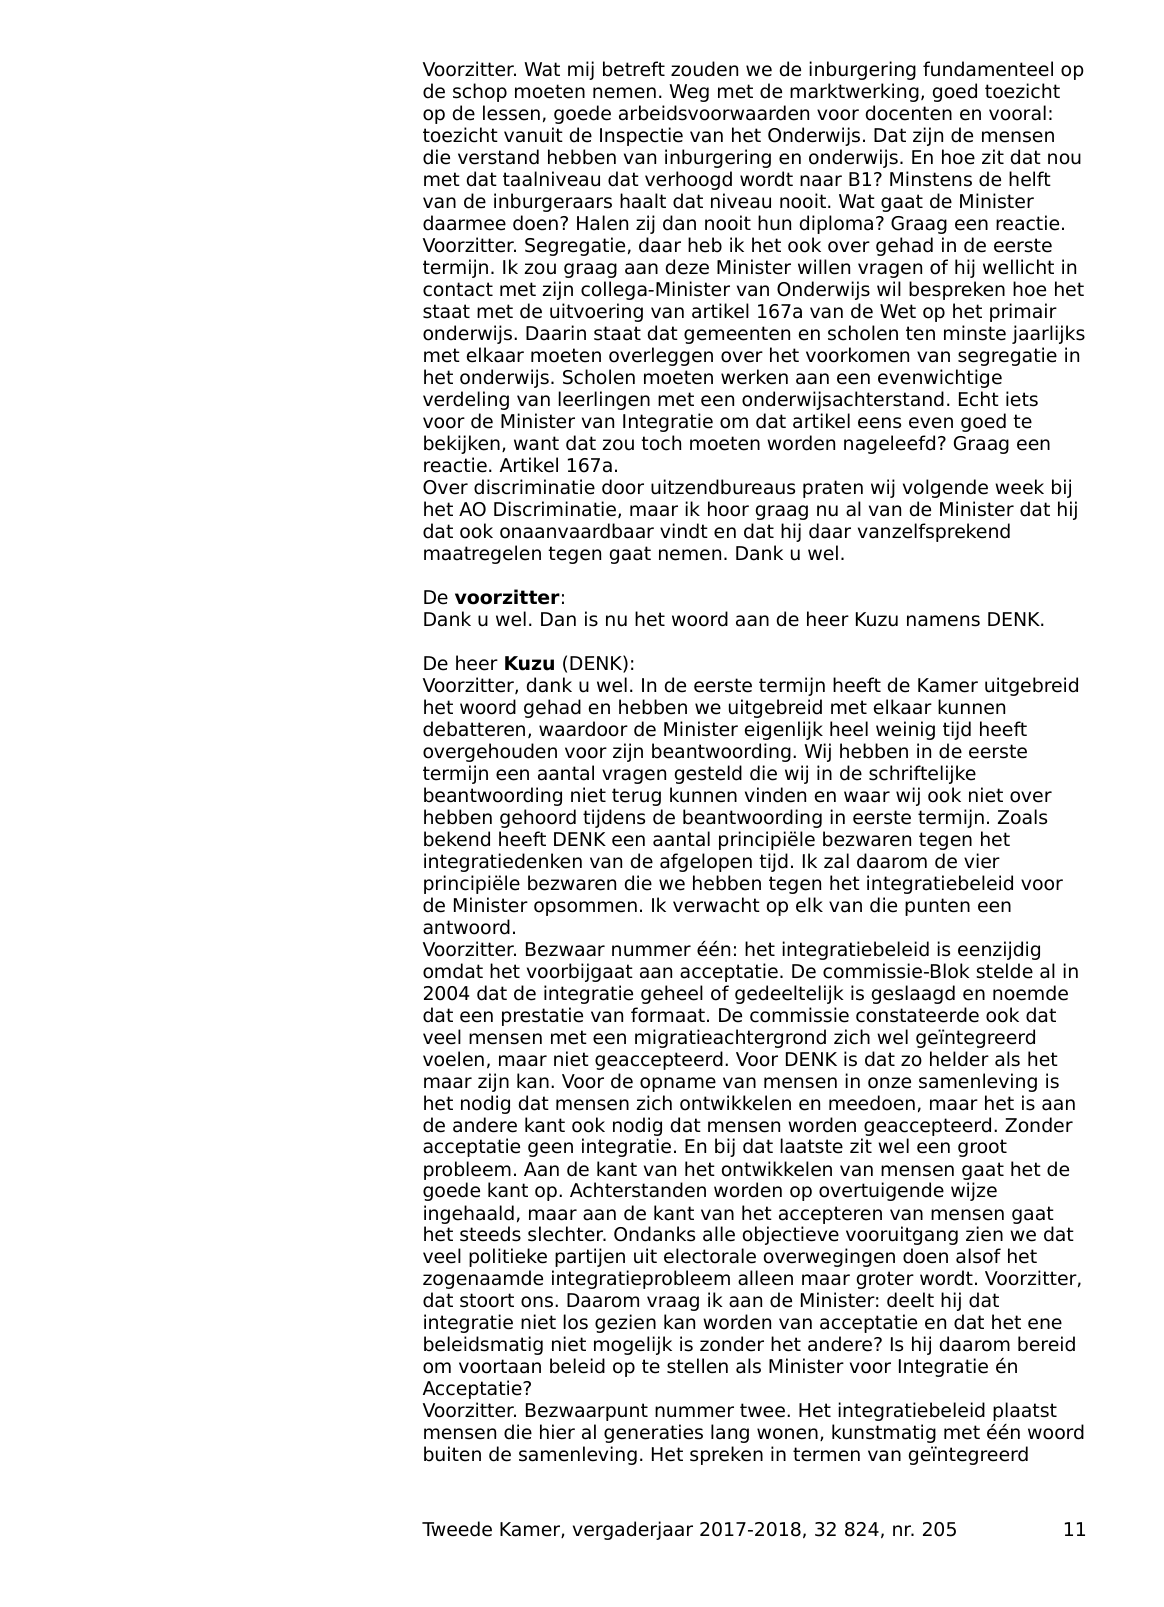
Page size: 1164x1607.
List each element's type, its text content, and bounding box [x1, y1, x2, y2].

text Voorzitter. Wat mij betreft zouden we de inburgering fundamenteel op de schop moeten nemen. Weg met de marktwerking, goed toezicht op de lessen, goede arbeidsvoorwaarden voor docenten en vooral: toezicht vanuit de Inspectie van het Onderwijs. Dat zijn de mensen die verstand hebben van inburgering en onderwijs. En hoe zit dat nou met dat taalniveau dat verhoogd wordt naar B1? Minstens de helft van de inburgeraars haalt dat niveau nooit. Wat gaat de Minister daarmee doen? Halen zij dan nooit hun diploma? Graag een reactie. [422, 59, 1087, 235]
text Voorzitter. Bezwaarpunt nummer twee. Het integratiebeleid plaatst mensen die hier al generaties lang wonen, kunstmatig met één woord buiten de samenleving. Het spreken in termen van geïntegreerd [422, 1400, 1087, 1466]
text De voorzitter: [422, 587, 1087, 609]
text Dank u wel. Dan is nu het woord aan de heer Kuzu namens DENK. [422, 609, 1087, 631]
text Voorzitter, dank u wel. In de eerste termijn heeft de Kamer uitgebreid het woord gehad en hebben we uitgebreid met elkaar kunnen debatteren, waardoor de Minister eigenlijk heel weinig tijd heeft overgehouden voor zijn beantwoording. Wij hebben in de eerste termijn een aantal vragen gesteld die wij in de schriftelijke beantwoording niet terug kunnen vinden en waar wij ook niet over hebben gehoord tijdens de beantwoording in eerste termijn. Zoals bekend heeft DENK een aantal principiële bezwaren tegen het integratiedenken van de afgelopen tijd. Ik zal daarom de vier principiële bezwaren die we hebben tegen het integratiebeleid voor de Minister opsommen. Ik verwacht op elk van die punten een antwoord. [422, 675, 1087, 939]
text De heer Kuzu (DENK): [422, 653, 1087, 675]
text Voorzitter. Bezwaar nummer één: het integratiebeleid is eenzijdig omdat het voorbijgaat aan acceptatie. De commissie-Blok stelde al in 2004 dat de integratie geheel of gedeeltelijk is geslaagd en noemde dat een prestatie van formaat. De commissie constateerde ook dat veel mensen met een migratieachtergrond zich wel geïntegreerd voelen, maar niet geaccepteerd. Voor DENK is dat zo helder als het maar zijn kan. Voor de opname van mensen in onze samenleving is het nodig dat mensen zich ontwikkelen en meedoen, maar het is aan de andere kant ook nodig dat mensen worden geaccepteerd. Zonder acceptatie geen integratie. En bij dat laatste zit wel een groot probleem. Aan de kant van het ontwikkelen van mensen gaat het de goede kant op. Achterstanden worden op overtuigende wijze ingehaald, maar aan de kant van het accepteren van mensen gaat het steeds slechter. Ondanks alle objectieve vooruitgang zien we dat veel politieke partijen uit electorale overwegingen doen alsof het zogenaamde integratieprobleem alleen maar groter wordt. Voorzitter, dat stoort ons. Daarom vraag ik aan de Minister: deelt hij dat integratie niet los gezien kan worden van acceptatie en dat het ene beleidsmatig niet mogelijk is zonder het andere? Is hij daarom bereid om voortaan beleid op te stellen als Minister voor Integratie én Acceptatie? [422, 939, 1087, 1400]
text Over discriminatie door uitzendbureaus praten wij volgende week bij het AO Discriminatie, maar ik hoor graag nu al van de Minister dat hij dat ook onaanvaardbaar vindt en dat hij daar vanzelfsprekend maatregelen tegen gaat nemen. Dank u wel. [422, 477, 1087, 564]
text Voorzitter. Segregatie, daar heb ik het ook over gehad in de eerste termijn. Ik zou graag aan deze Minister willen vragen of hij wellicht in contact met zijn collega-Minister van Onderwijs wil bespreken hoe het staat met de uitvoering van artikel 167a van de Wet op het primair onderwijs. Daarin staat dat gemeenten en scholen ten minste jaarlijks met elkaar moeten overleggen over het voorkomen van segregatie in het onderwijs. Scholen moeten werken aan een evenwichtige verdeling van leerlingen met een onderwijsachterstand. Echt iets voor de Minister van Integratie om dat artikel eens even goed te bekijken, want dat zou toch moeten worden nageleefd? Graag een reactie. Artikel 167a. [422, 235, 1087, 477]
